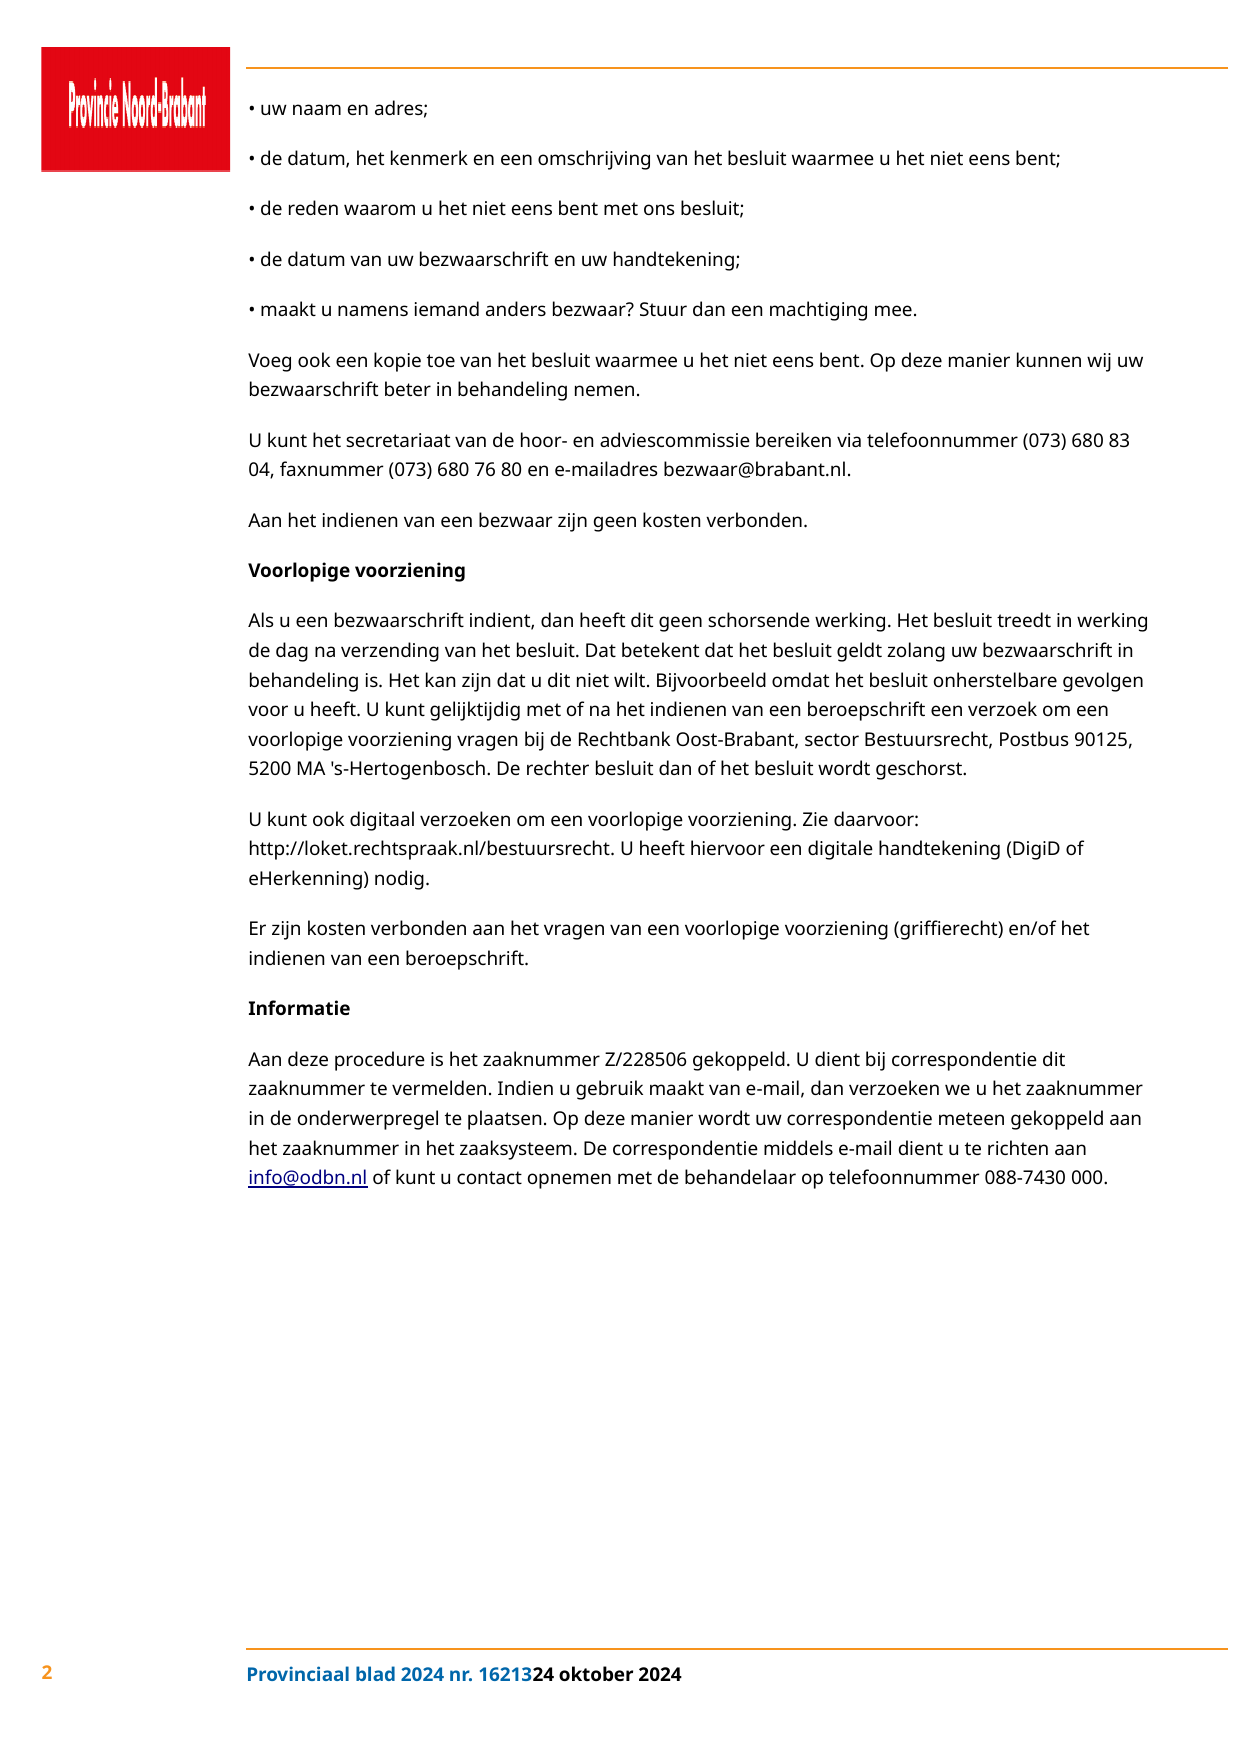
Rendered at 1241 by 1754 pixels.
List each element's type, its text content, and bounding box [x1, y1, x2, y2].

text • maakt u namens iemand anders bezwaar? Stuur dan een machtiging mee. [248, 296, 1152, 322]
text • de datum, het kenmerk en een omschrijving van het besluit waarmee u het niet eens bent; [248, 145, 1152, 171]
text Voorlopige voorziening [248, 557, 1152, 583]
text • de reden waarom u het niet eens bent met ons besluit; [248, 196, 1152, 221]
text Aan deze procedure is het zaaknummer Z/228506 gekoppeld. U dient bij correspondentie dit zaaknummer te vermelden. Indien u gebruik maakt van e-mail, dan verzoeken we u het zaaknummer in de onderwerpregel te plaatsen. Op deze manier wordt uw correspondentie meteen gekoppeld aan het zaaknummer in het zaaksysteem. De correspondentie middels e-mail dient u te richten aan info@odbn.nl of kunt u contact opnemen met de behandelaar op telefoonnummer 088-7430 000. [248, 1046, 1152, 1190]
picture [41, 47, 231, 172]
text Aan het indienen van een bezwaar zijn geen kosten verbonden. [248, 507, 1152, 533]
text Als u een bezwaarschrift indient, dan heeft dit geen schorsende werking. Het besluit treedt in werking de dag na verzending van het besluit. Dat betekent dat het besluit geldt zolang uw bezwaarschrift in behandeling is. Het kan zijn dat u dit niet wilt. Bijvoorbeeld omdat het besluit onherstelbare gevolgen voor u heeft. U kunt gelijktijdig met of na het indienen van een beroepschrift een verzoek om een voorlopige voorziening vragen bij de Rechtbank Oost-Brabant, sector Bestuursrecht, Postbus 90125, 5200 MA 's‑Hertogenbosch. De rechter besluit dan of het besluit wordt geschorst. [248, 608, 1152, 781]
text • uw naam en adres; [248, 95, 1152, 121]
text U kunt het secretariaat van de hoor- en adviescommissie bereiken via telefoonnummer (073) 680 83 04, faxnummer (073) 680 76 80 en e-mailadres bezwaar@brabant.nl. [248, 427, 1152, 482]
text Voeg ook een kopie toe van het besluit waarmee u het niet eens bent. Op deze manier kunnen wij uw bezwaarschrift beter in behandeling nemen. [248, 347, 1152, 402]
text • de datum van uw bezwaarschrift en uw handtekening; [248, 246, 1152, 272]
text Er zijn kosten verbonden aan het vragen van een voorlopige voorziening (griffierecht) en/of het indienen van een beroepschrift. [248, 916, 1152, 971]
text Informatie [248, 996, 1152, 1021]
text U kunt ook digitaal verzoeken om een voorlopige voorziening. Zie daarvoor: http://loket.rechtspraak.nl/bestuursrecht. U heeft hiervoor een digitale handtekening (DigiD of eHerkenning) nodig. [248, 806, 1152, 891]
